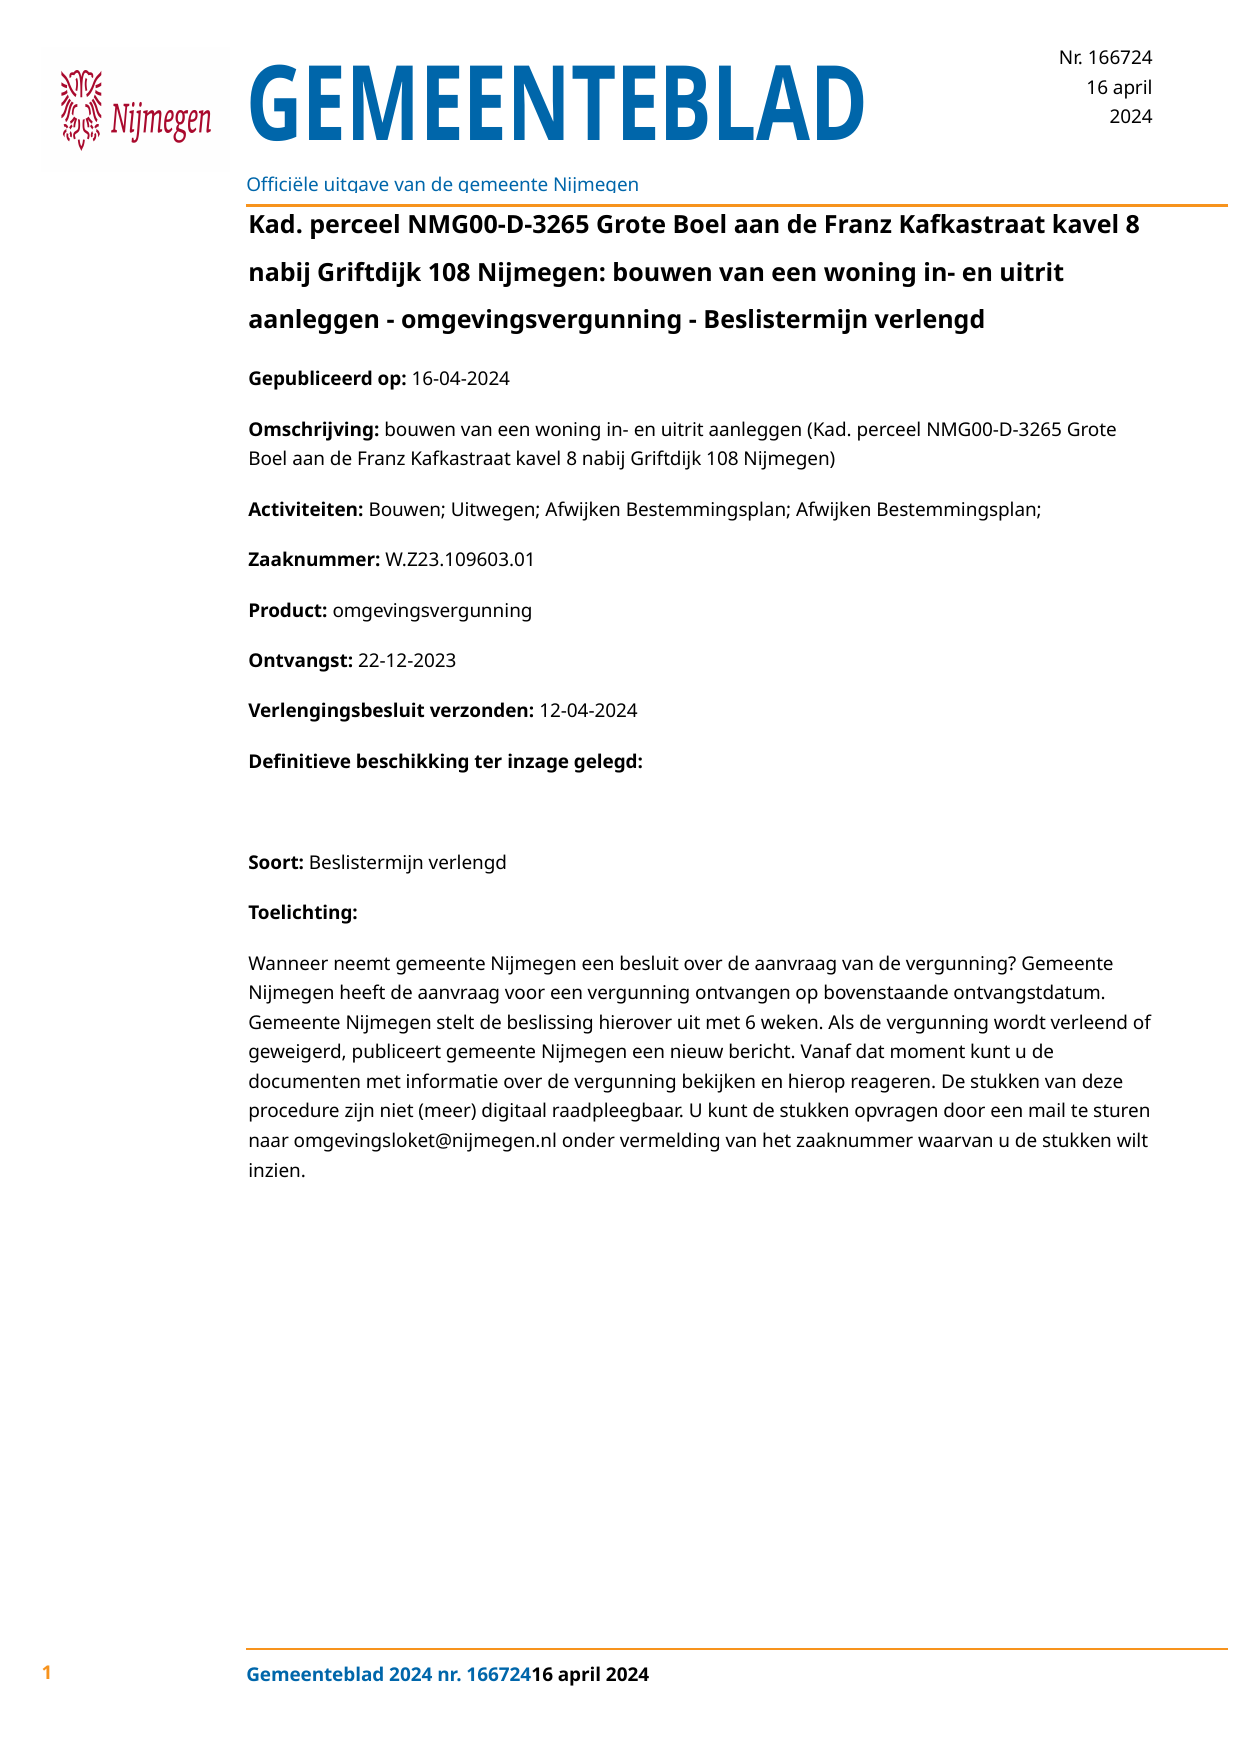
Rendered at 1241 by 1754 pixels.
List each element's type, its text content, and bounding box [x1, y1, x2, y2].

text Soort: Beslistermijn verlengd [248, 849, 1152, 874]
text Ontvangst: 22-12-2023 [248, 647, 1152, 673]
text Zaaknummer: W.Z23.109603.01 [248, 546, 1152, 572]
text Definitieve beschikking ter inzage gelegd: [248, 748, 1152, 774]
text Wanneer neemt gemeente Nijmegen een besluit over de aanvraag van de vergunning? Gemeente Nijmegen heeft de aanvraag voor een vergunning ontvangen op bovenstaande ontvangstdatum. Gemeente Nijmegen stelt de beslissing hierover uit met 6 weken. Als de vergunning wordt verleend of geweigerd, publiceert gemeente Nijmegen een nieuw bericht. Vanaf dat moment kunt u de documenten met informatie over de vergunning bekijken en hierop reageren. De stukken van deze procedure zijn niet (meer) digitaal raadpleegbaar. U kunt de stukken opvragen door een mail te sturen naar omgevingsloket@nijmegen.nl onder vermelding van het zaaknummer waarvan u de stukken wilt inzien. [248, 950, 1152, 1182]
text Gepubliceerd op: 16-04-2024 [248, 366, 1152, 391]
text Toelichting: [248, 899, 1152, 925]
text Activiteiten: Bouwen; Uitwegen; Afwijken Bestemmingsplan; Afwijken Bestemmingsplan; [248, 496, 1152, 522]
text Kad. perceel NMG00-D-3265 Grote Boel aan de Franz Kafkastraat kavel 8 nabij Griftdijk 108 Nijmegen: bouwen van een woning in- en uitrit aanleggen - omgevingsvergunning - Beslistermijn verlengd [248, 207, 1152, 336]
text Verlengingsbesluit verzonden: 12-04-2024 [248, 698, 1152, 723]
text Omschrijving: bouwen van een woning in- en uitrit aanleggen (Kad. perceel NMG00-D-3265 Grote Boel aan de Franz Kafkastraat kavel 8 nabij Griftdijk 108 Nijmegen) [248, 416, 1152, 471]
picture [41, 47, 231, 172]
text Product: omgevingsvergunning [248, 597, 1152, 622]
